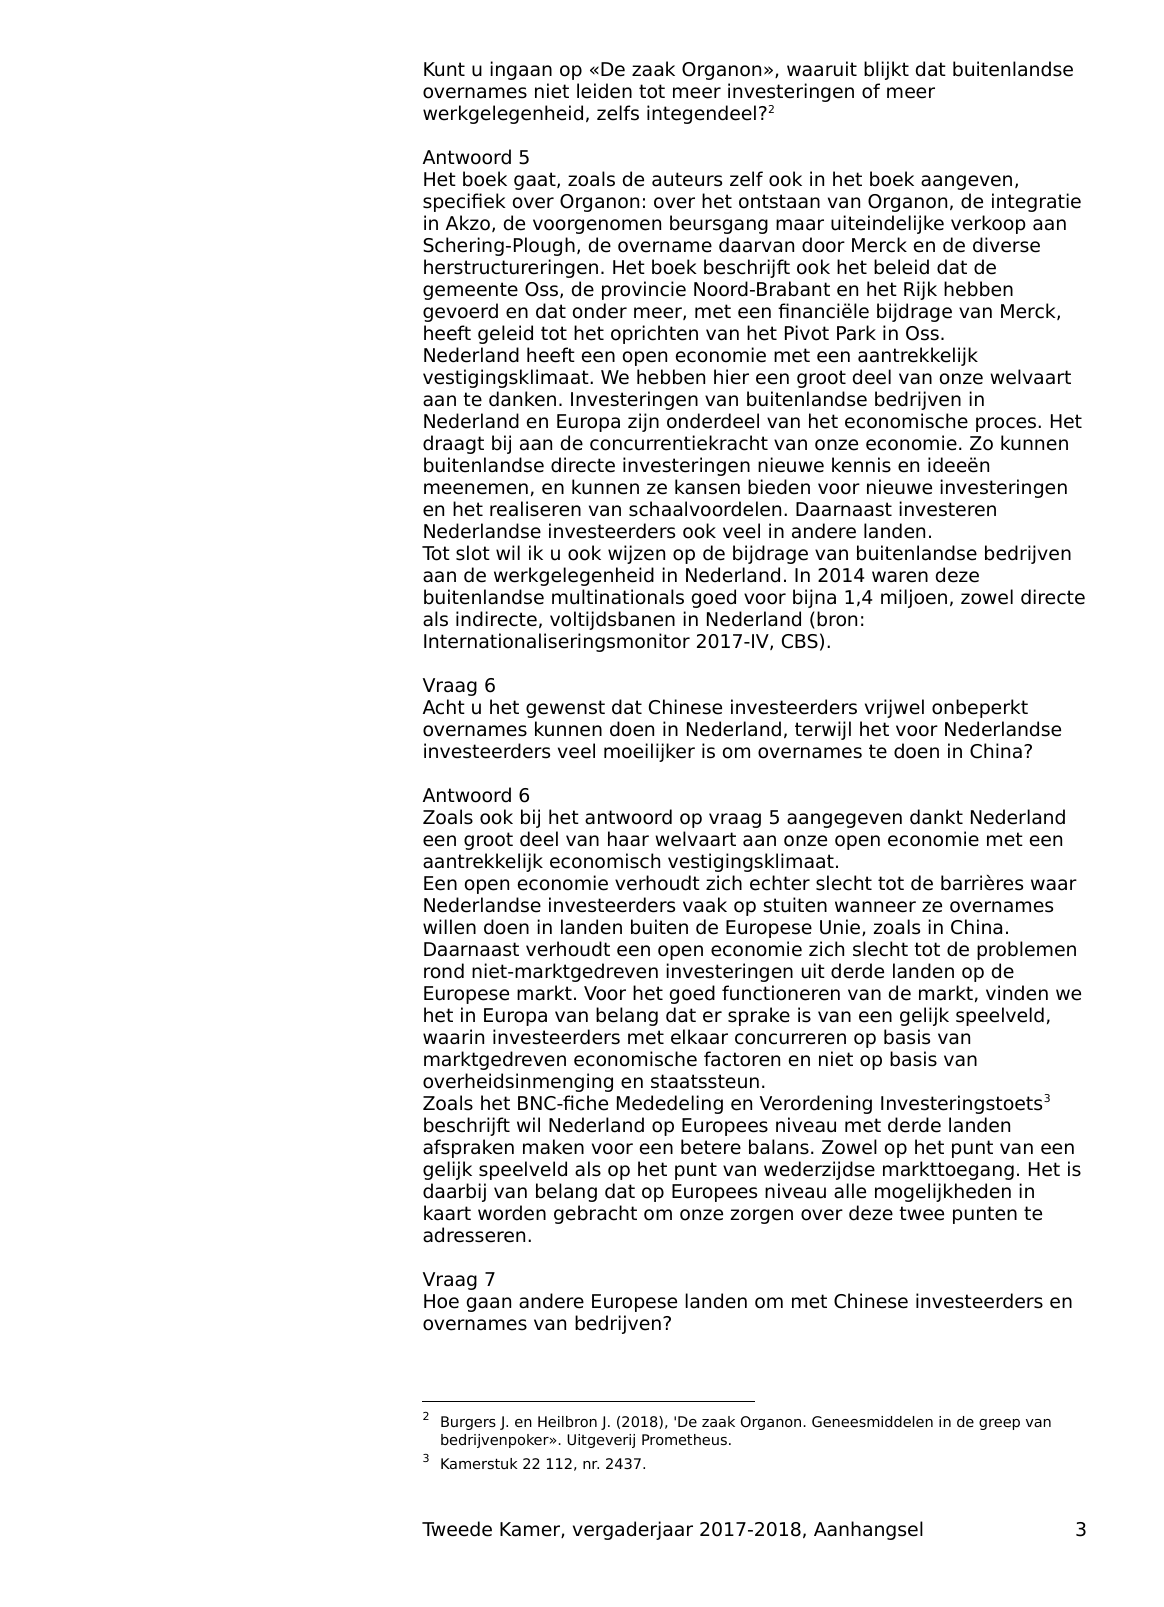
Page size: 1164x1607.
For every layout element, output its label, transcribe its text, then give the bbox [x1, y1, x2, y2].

text Het boek gaat, zoals de auteurs zelf ook in het boek aangeven, specifiek over Organon: over het ontstaan van Organon, de integratie in Akzo, de voorgenomen beursgang maar uiteindelijke verkoop aan Schering-Plough, de overname daarvan door Merck en de diverse herstructureringen. Het boek beschrijft ook het beleid dat de gemeente Oss, de provincie Noord-Brabant en het Rijk hebben gevoerd en dat onder meer, met een financiële bijdrage van Merck, heeft geleid tot het oprichten van het Pivot Park in Oss. [422, 169, 1087, 345]
text Nederland heeft een open economie met een aantrekkelijk vestigingsklimaat. We hebben hier een groot deel van onze welvaart aan te danken. Investeringen van buitenlandse bedrijven in Nederland en Europa zijn onderdeel van het economische proces. Het draagt bij aan de concurrentiekracht van onze economie. Zo kunnen buitenlandse directe investeringen nieuwe kennis en ideeën meenemen, en kunnen ze kansen bieden voor nieuwe investeringen en het realiseren van schaalvoordelen. Daarnaast investeren Nederlandse investeerders ook veel in andere landen. [422, 345, 1087, 543]
text Tot slot wil ik u ook wijzen op de bijdrage van buitenlandse bedrijven aan de werkgelegenheid in Nederland. In 2014 waren deze buitenlandse multinationals goed voor bijna 1,4 miljoen, zowel directe als indirecte, voltijdsbanen in Nederland (bron: Internationaliseringsmonitor 2017-IV, CBS). [422, 543, 1087, 653]
text Kamerstuk 22 112, nr. 2437. [422, 1452, 1087, 1474]
text Kunt u ingaan op «De zaak Organon», waaruit blijkt dat buitenlandse overnames niet leiden tot meer investeringen of meer werkgelegenheid, zelfs integendeel? [422, 59, 1087, 125]
text Een open economie verhoudt zich echter slecht tot de barrières waar Nederlandse investeerders vaak op stuiten wanneer ze overnames willen doen in landen buiten de Europese Unie, zoals in China. Daarnaast verhoudt een open economie zich slecht tot de problemen rond niet-marktgedreven investeringen uit derde landen op de Europese markt. Voor het goed functioneren van de markt, vinden we het in Europa van belang dat er sprake is van een gelijk speelveld, waarin investeerders met elkaar concurreren op basis van marktgedreven economische factoren en niet op basis van overheidsinmenging en staatssteun. [422, 873, 1087, 1093]
text Acht u het gewenst dat Chinese investeerders vrijwel onbeperkt overnames kunnen doen in Nederland, terwijl het voor Nederlandse investeerders veel moeilijker is om overnames te doen in China? [422, 697, 1087, 763]
text Vraag 7 [422, 1269, 1087, 1291]
text Hoe gaan andere Europese landen om met Chinese investeerders en overnames van bedrijven? [422, 1291, 1087, 1335]
text Burgers J. en Heilbron J. (2018), 'De zaak Organon. Geneesmiddelen in de greep van bedrijvenpoker». Uitgeverij Prometheus. [422, 1410, 1087, 1449]
text Vraag 6 [422, 675, 1087, 697]
text Zoals het BNC-fiche Mededeling en Verordening Investeringstoets beschrijft wil Nederland op Europees niveau met derde landen afspraken maken voor een betere balans. Zowel op het punt van een gelijk speelveld als op het punt van wederzijdse markttoegang. Het is daarbij van belang dat op Europees niveau alle mogelijkheden in kaart worden gebracht om onze zorgen over deze twee punten te adresseren. [422, 1093, 1087, 1247]
text Antwoord 6 [422, 785, 1087, 807]
text Antwoord 5 [422, 147, 1087, 169]
text Zoals ook bij het antwoord op vraag 5 aangegeven dankt Nederland een groot deel van haar welvaart aan onze open economie met een aantrekkelijk economisch vestigingsklimaat. [422, 807, 1087, 873]
